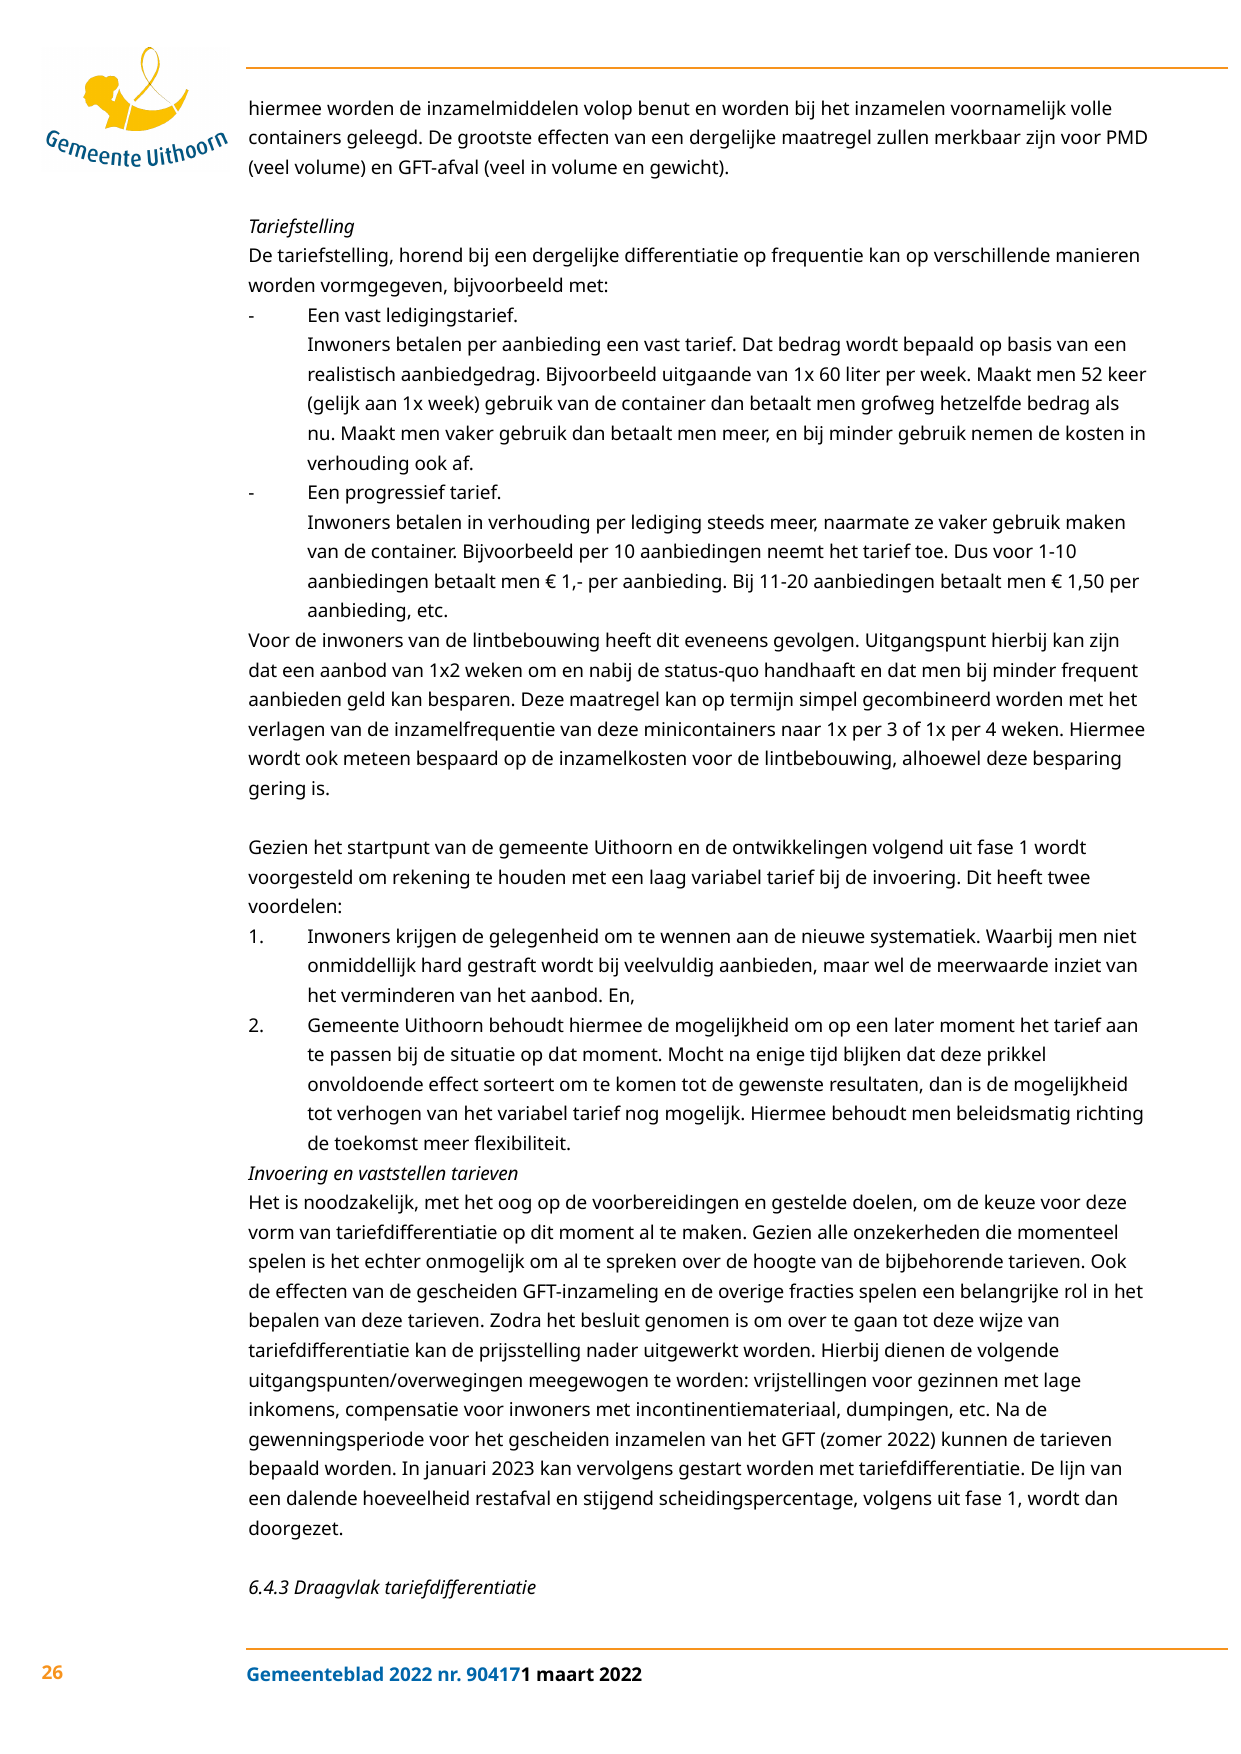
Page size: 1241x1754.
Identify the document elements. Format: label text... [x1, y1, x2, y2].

list Inwoners krijgen de gelegenheid om te wennen aan de nieuwe systematiek. Waarbij men niet onmiddellijk hard gestraft wordt bij veelvuldig aanbieden, maar wel de meerwaarde inziet van het verminderen van het aanbod. En, [248, 923, 1152, 1008]
list Inwoners betalen in verhouding per lediging steeds meer, naarmate ze vaker gebruik maken van de container. Bijvoorbeeld per 10 aanbiedingen neemt het tarief toe. Dus voor 1-10 aanbiedingen betaalt men € 1,- per aanbieding. Bij 11-20 aanbiedingen betaalt men € 1,50 per aanbieding, etc. [248, 509, 1152, 623]
list Inwoners betalen per aanbieding een vast tarief. Dat bedrag wordt bepaald op basis van een realistisch aanbiedgedrag. Bijvoorbeeld uitgaande van 1x 60 liter per week. Maakt men 52 keer (gelijk aan 1x week) gebruik van de container dan betaalt men grofweg hetzelfde bedrag als nu. Maakt men vaker gebruik dan betaalt men meer, en bij minder gebruik nemen de kosten in verhouding ook af. [248, 331, 1152, 476]
text Gezien het startpunt van de gemeente Uithoorn en de ontwikkelingen volgend uit fase 1 wordt voorgesteld om rekening te houden met een laag variabel tarief bij de invoering. Dit heeft twee voordelen: [248, 834, 1152, 919]
text Invoering en vaststellen tarieven [248, 1160, 1152, 1186]
picture [41, 47, 231, 172]
text Tariefstelling [248, 213, 1152, 239]
text 6.4.3 Draagvlak tariefdifferentiatie [248, 1574, 1152, 1600]
list Een progressief tarief. [248, 479, 1152, 505]
list Gemeente Uithoorn behoudt hiermee de mogelijkheid om op een later moment het tarief aan te passen bij de situatie op dat moment. Mocht na enige tijd blijken dat deze prikkel onvoldoende effect sorteert om te komen tot de gewenste resultaten, dan is de mogelijkheid tot verhogen van het variabel tarief nog mogelijk. Hiermee behoudt men beleidsmatig richting de toekomst meer flexibiliteit. [248, 1012, 1152, 1156]
text hiermee worden de inzamelmiddelen volop benut en worden bij het inzamelen voornamelijk volle containers geleegd. De grootste effecten van een dergelijke maatregel zullen merkbaar zijn voor PMD (veel volume) en GFT-afval (veel in volume en gewicht). [248, 95, 1152, 180]
text Het is noodzakelijk, met het oog op de voorbereidingen en gestelde doelen, om de keuze voor deze vorm van tariefdifferentiatie op dit moment al te maken. Gezien alle onzekerheden die momenteel spelen is het echter onmogelijk om al te spreken over de hoogte van de bijbehorende tarieven. Ook de effecten van de gescheiden GFT-inzameling en de overige fracties spelen een belangrijke rol in het bepalen van deze tarieven. Zodra het besluit genomen is om over te gaan tot deze wijze van tariefdifferentiatie kan de prijsstelling nader uitgewerkt worden. Hierbij dienen de volgende uitgangspunten/overwegingen meegewogen te worden: vrijstellingen voor gezinnen met lage inkomens, compensatie voor inwoners met incontinentiemateriaal, dumpingen, etc. Na de gewenningsperiode voor het gescheiden inzamelen van het GFT (zomer 2022) kunnen de tarieven bepaald worden. In januari 2023 kan vervolgens gestart worden met tariefdifferentiatie. De lijn van een dalende hoeveelheid restafval en stijgend scheidingspercentage, volgens uit fase 1, wordt dan doorgezet. [248, 1189, 1152, 1541]
list Een vast ledigingstarief. [248, 302, 1152, 328]
text Voor de inwoners van de lintbebouwing heeft dit eveneens gevolgen. Uitgangspunt hierbij kan zijn dat een aanbod van 1x2 weken om en nabij de status-quo handhaaft en dat men bij minder frequent aanbieden geld kan besparen. Deze maatregel kan op termijn simpel gecombineerd worden met het verlagen van de inzamelfrequentie van deze minicontainers naar 1x per 3 of 1x per 4 weken. Hiermee wordt ook meteen bespaard op de inzamelkosten voor de lintbebouwing, alhoewel deze besparing gering is. [248, 627, 1152, 801]
text De tariefstelling, horend bij een dergelijke differentiatie op frequentie kan op verschillende manieren worden vormgegeven, bijvoorbeeld met: [248, 243, 1152, 298]
